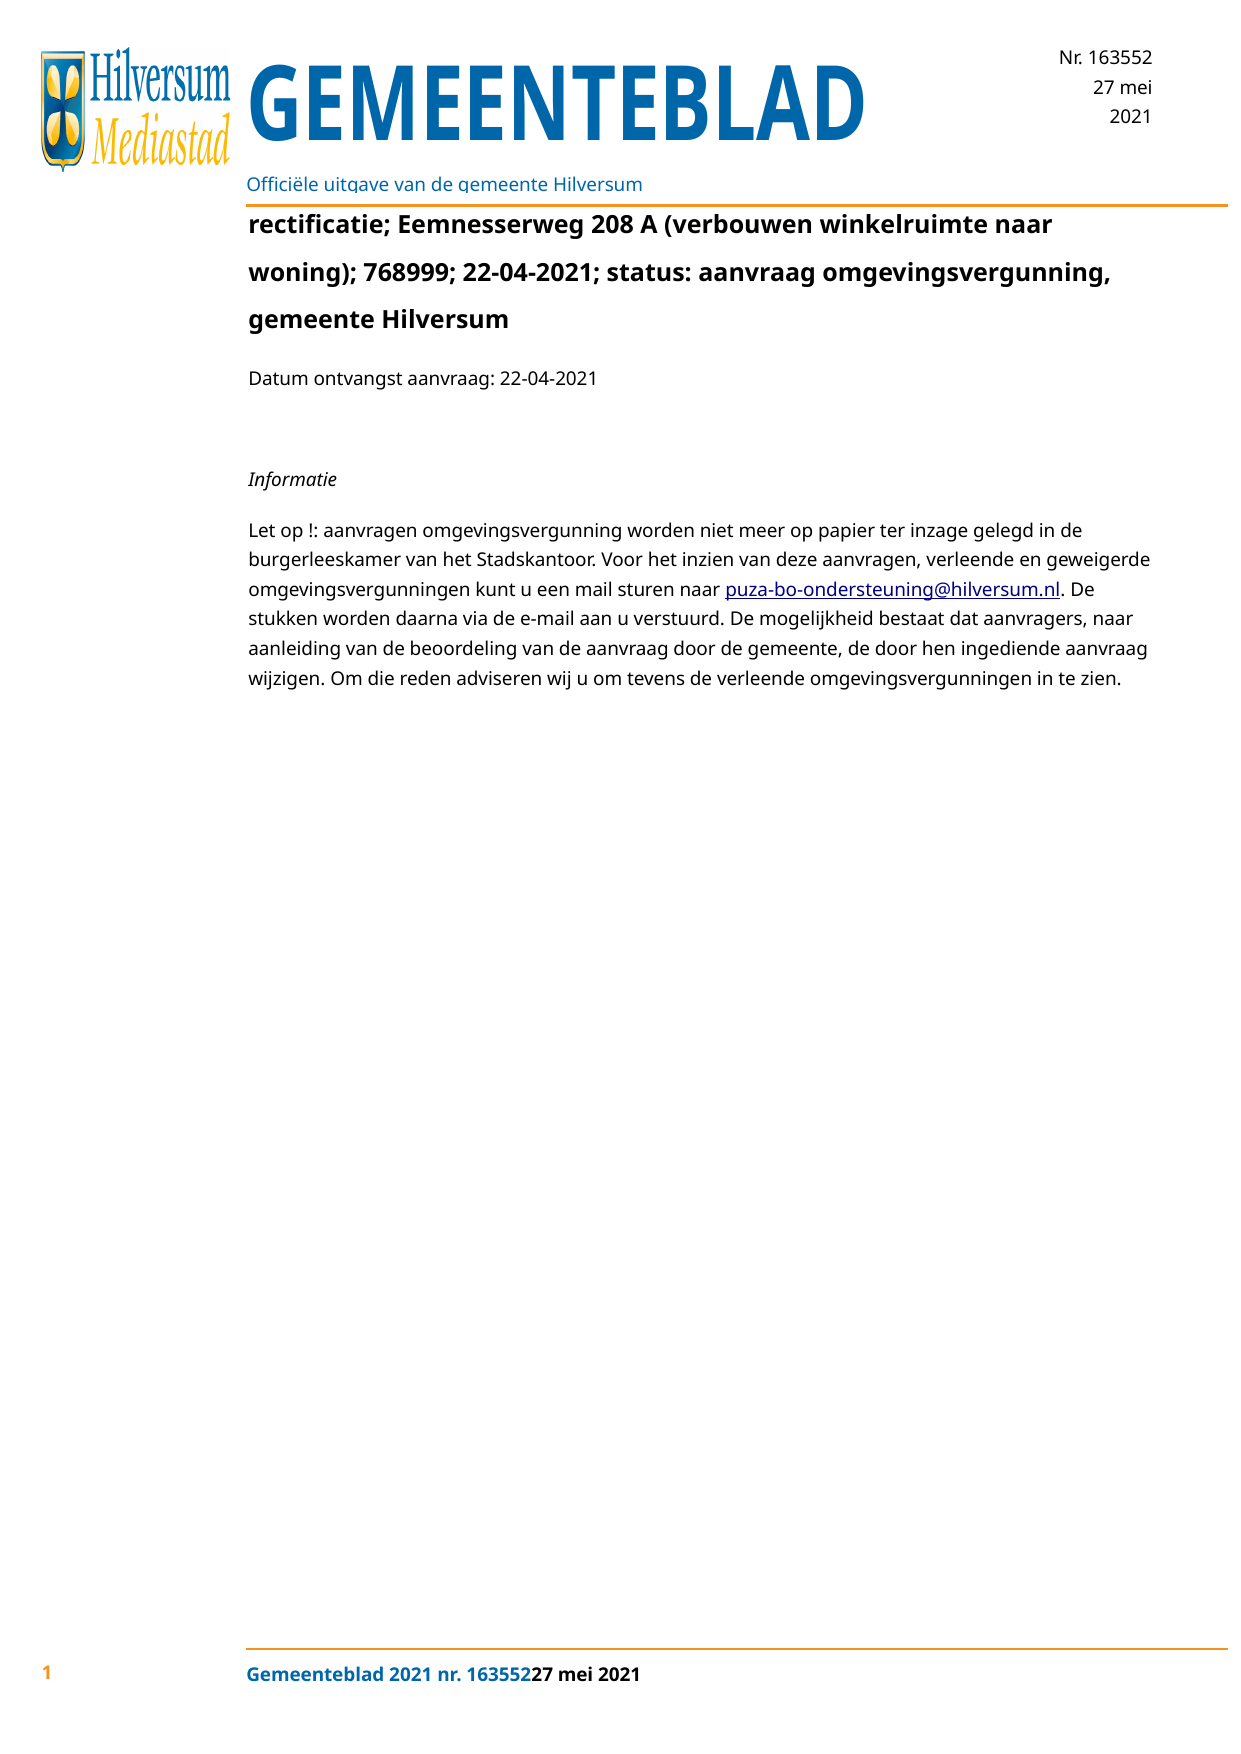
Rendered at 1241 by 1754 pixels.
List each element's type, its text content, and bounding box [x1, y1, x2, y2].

text Datum ontvangst aanvraag: 22-04-2021 [248, 366, 1152, 391]
text Informatie [248, 466, 1152, 492]
picture [41, 47, 231, 172]
text Let op !: aanvragen omgevingsvergunning worden niet meer op papier ter inzage gelegd in de burgerleeskamer van het Stadskantoor. Voor het inzien van deze aanvragen, verleende en geweigerde omgevingsvergunningen kunt u een mail sturen naar puza-bo-ondersteuning@hilversum.nl. De stukken worden daarna via de e-mail aan u verstuurd. De mogelijkheid bestaat dat aanvragers, naar aanleiding van de beoordeling van de aanvraag door de gemeente, de door hen ingediende aanvraag wijzigen. Om die reden adviseren wij u om tevens de verleende omgevingsvergunningen in te zien. [248, 517, 1152, 690]
text rectificatie; Eemnesserweg 208 A (verbouwen winkelruimte naar woning); 768999; 22-04-2021; status: aanvraag omgevingsvergunning, gemeente Hilversum [248, 207, 1152, 336]
